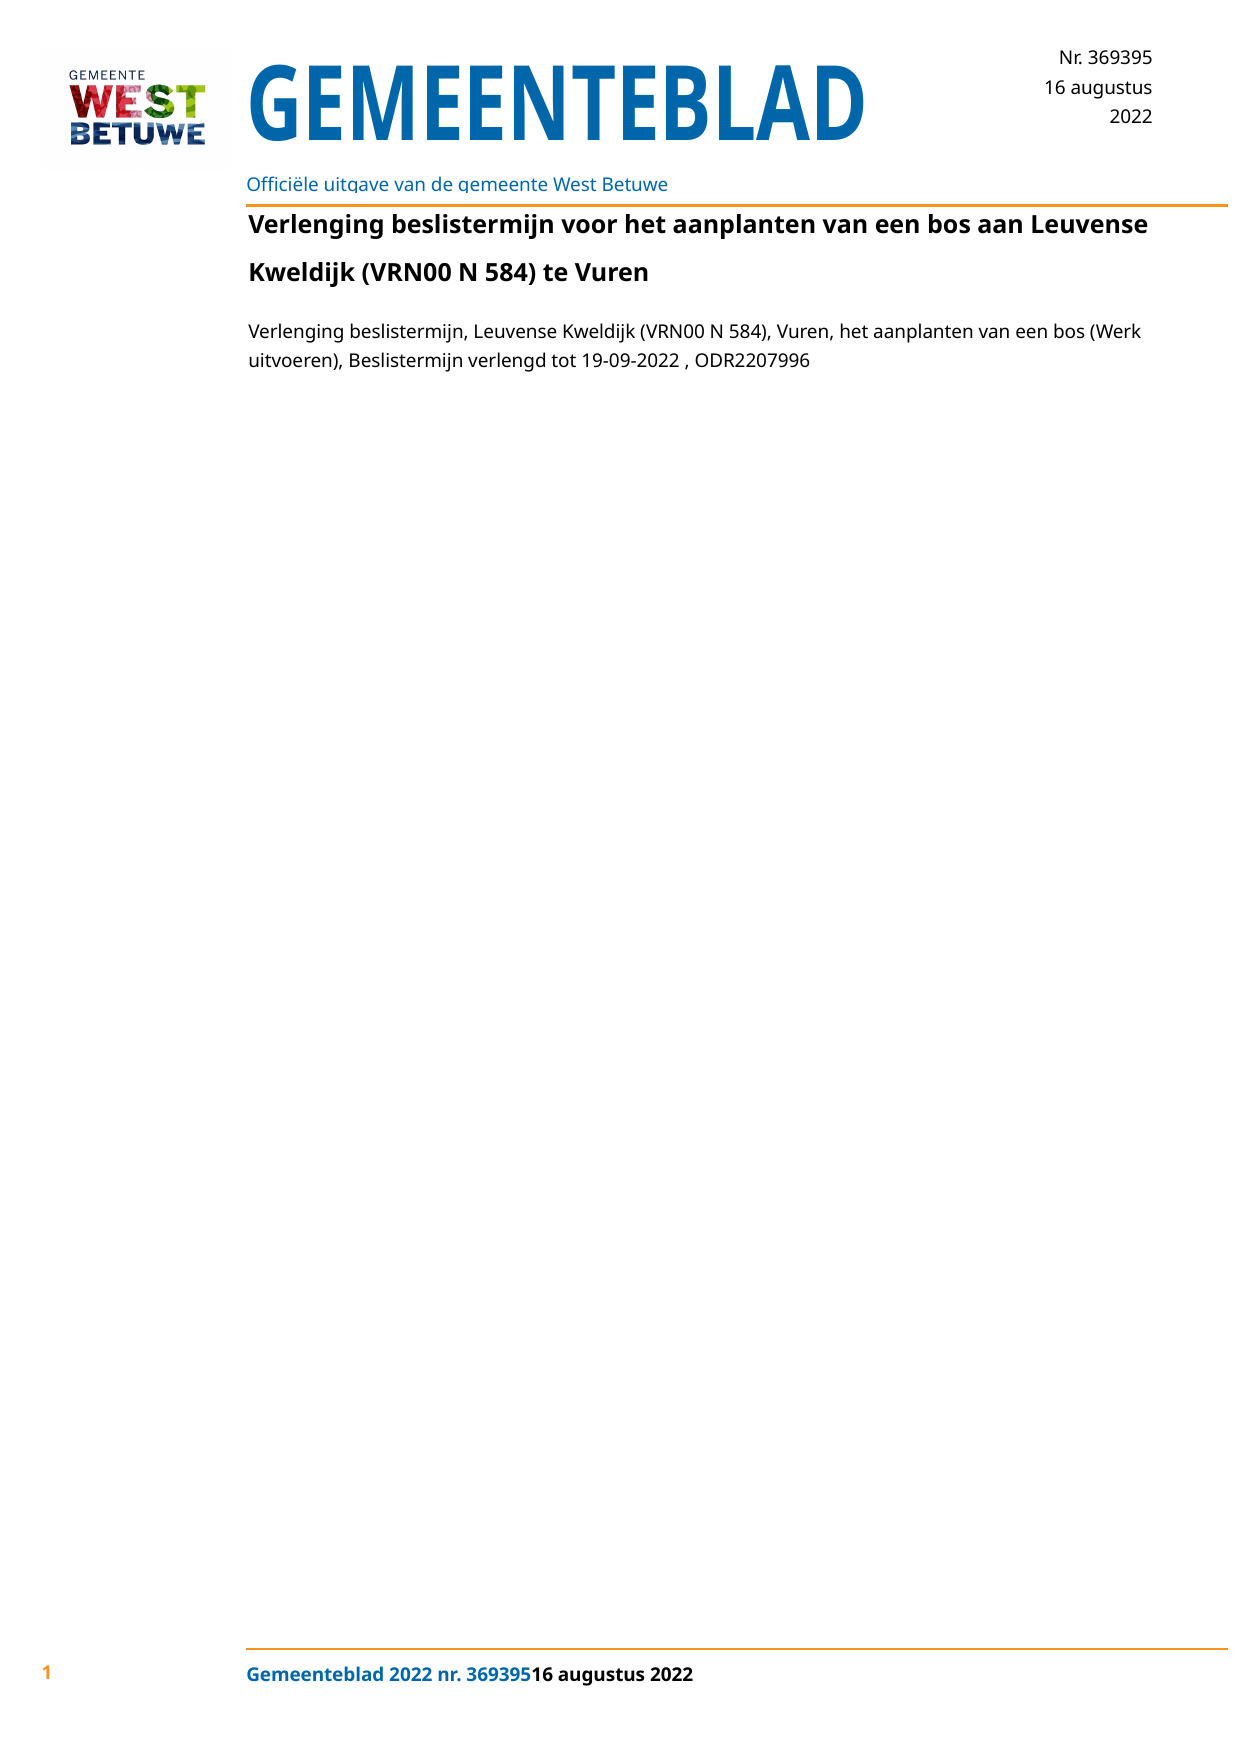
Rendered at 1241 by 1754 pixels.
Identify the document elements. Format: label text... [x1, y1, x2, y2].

picture [41, 47, 231, 172]
text Verlenging beslistermijn, Leuvense Kweldijk (VRN00 N 584), Vuren, het aanplanten van een bos (Werk uitvoeren), Beslistermijn verlengd tot 19-09-2022 , ODR2207996 [248, 318, 1152, 373]
text Verlenging beslistermijn voor het aanplanten van een bos aan Leuvense Kweldijk (VRN00 N 584) te Vuren [248, 207, 1152, 288]
